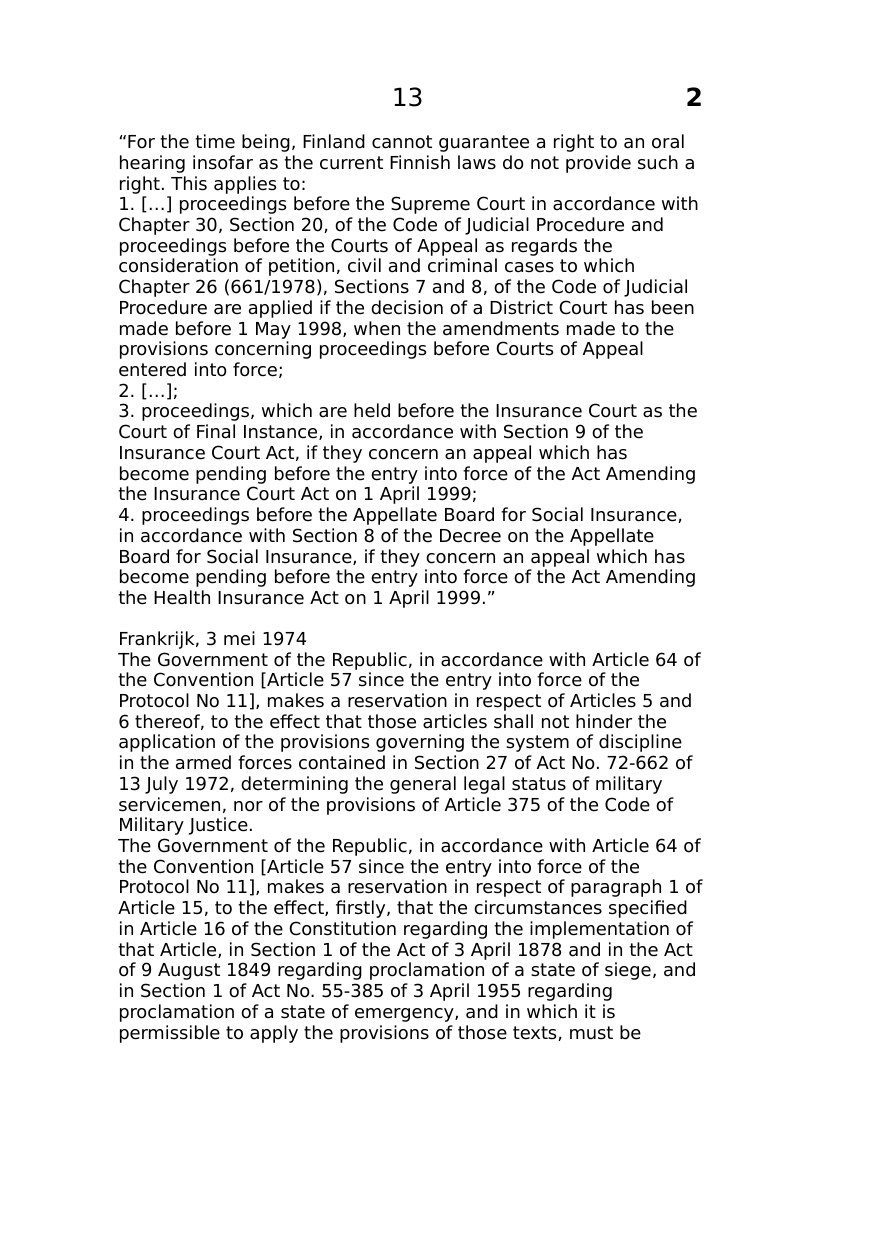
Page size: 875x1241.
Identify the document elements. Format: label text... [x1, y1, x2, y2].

text 1. […] proceedings before the Supreme Court in accordance with Chapter 30, Section 20, of the Code of Judicial Procedure and proceedings before the Courts of Appeal as regards the consideration of petition, civil and criminal cases to which Chapter 26 (661/1978), Sections 7 and 8, of the Code of Judicial Procedure are applied if the decision of a District Court has been made before 1 May 1998, when the amendments made to the provisions concerning proceedings before Courts of Appeal entered into force; [118, 194, 703, 381]
text Frankrijk, 3 mei 1974 [118, 629, 703, 649]
text The Government of the Republic, in accordance with Article 64 of the Convention [Article 57 since the entry into force of the Protocol No 11], makes a reservation in respect of Articles 5 and 6 thereof, to the effect that those articles shall not hinder the application of the provisions governing the system of discipline in the armed forces contained in Section 27 of Act No. 72-662 of 13 July 1972, determining the general legal status of military servicemen, nor of the provisions of Article 375 of the Code of Military Justice. [118, 649, 703, 836]
text 4. proceedings before the Appellate Board for Social Insurance, in accordance with Section 8 of the Decree on the Appellate Board for Social Insurance, if they concern an appeal which has become pending before the entry into force of the Act Amending the Health Insurance Act on 1 April 1999.” [118, 505, 703, 609]
text 2. […]; [118, 381, 703, 401]
text The Government of the Republic, in accordance with Article 64 of the Convention [Article 57 since the entry into force of the Protocol No 11], makes a reservation in respect of paragraph 1 of Article 15, to the effect, firstly, that the circumstances specified in Article 16 of the Constitution regarding the implementation of that Article, in Section 1 of the Act of 3 April 1878 and in the Act of 9 August 1849 regarding proclamation of a state of siege, and in Section 1 of Act No. 55-385 of 3 April 1955 regarding proclamation of a state of emergency, and in which it is permissible to apply the provisions of those texts, must be [118, 836, 703, 1043]
text 3. proceedings, which are held before the Insurance Court as the Court of Final Instance, in accordance with Section 9 of the Insurance Court Act, if they concern an appeal which has become pending before the entry into force of the Act Amending the Insurance Court Act on 1 April 1999; [118, 401, 703, 505]
text “For the time being, Finland cannot guarantee a right to an oral hearing insofar as the current Finnish laws do not provide such a right. This applies to: [118, 132, 703, 194]
